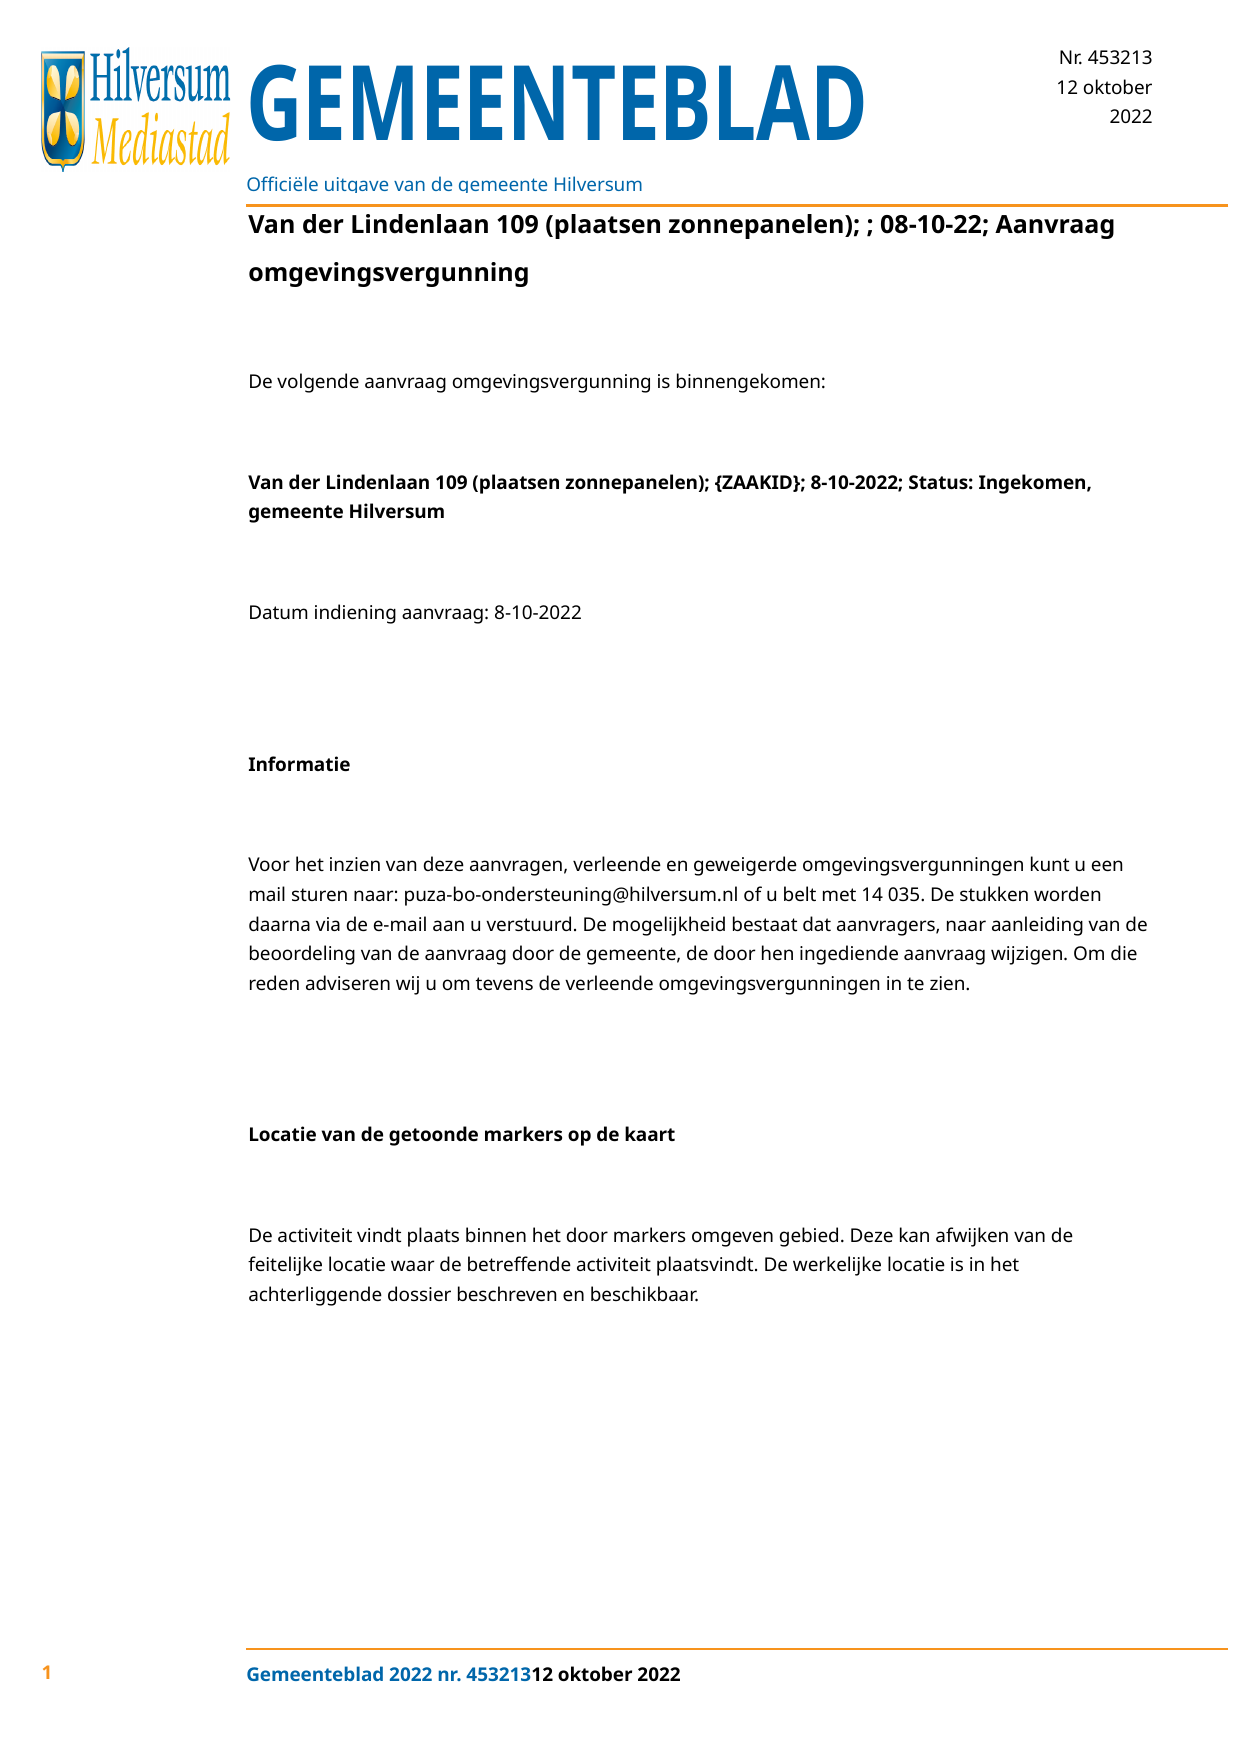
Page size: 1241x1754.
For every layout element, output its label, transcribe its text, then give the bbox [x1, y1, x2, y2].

text De volgende aanvraag omgevingsvergunning is binnengekomen: [248, 368, 1152, 394]
text Voor het inzien van deze aanvragen, verleende en geweigerde omgevingsvergunningen kunt u een mail sturen naar: puza-bo-ondersteuning@hilversum.nl of u belt met 14 035. De stukken worden daarna via de e-mail aan u verstuurd. De mogelijkheid bestaat dat aanvragers, naar aanleiding van de beoordeling van de aanvraag door de gemeente, de door hen ingediende aanvraag wijzigen. Om die reden adviseren wij u om tevens de verleende omgevingsvergunningen in te zien. [248, 852, 1152, 996]
text Informatie [248, 751, 1152, 777]
text Van der Lindenlaan 109 (plaatsen zonnepanelen); ; 08-10-22; Aanvraag omgevingsvergunning [248, 207, 1152, 288]
text Locatie van de getoonde markers op de kaart [248, 1121, 1152, 1147]
text De activiteit vindt plaats binnen het door markers omgeven gebied. Deze kan afwijken van de feitelijke locatie waar de betreffende activiteit plaatsvindt. De werkelijke locatie is in het achterliggende dossier beschreven en beschikbaar. [248, 1222, 1152, 1307]
picture [41, 47, 231, 172]
text Datum indiening aanvraag: 8-10-2022 [248, 599, 1152, 625]
text Van der Lindenlaan 109 (plaatsen zonnepanelen); {ZAAKID}; 8-10-2022; Status: Ingekomen, gemeente Hilversum [248, 469, 1152, 524]
